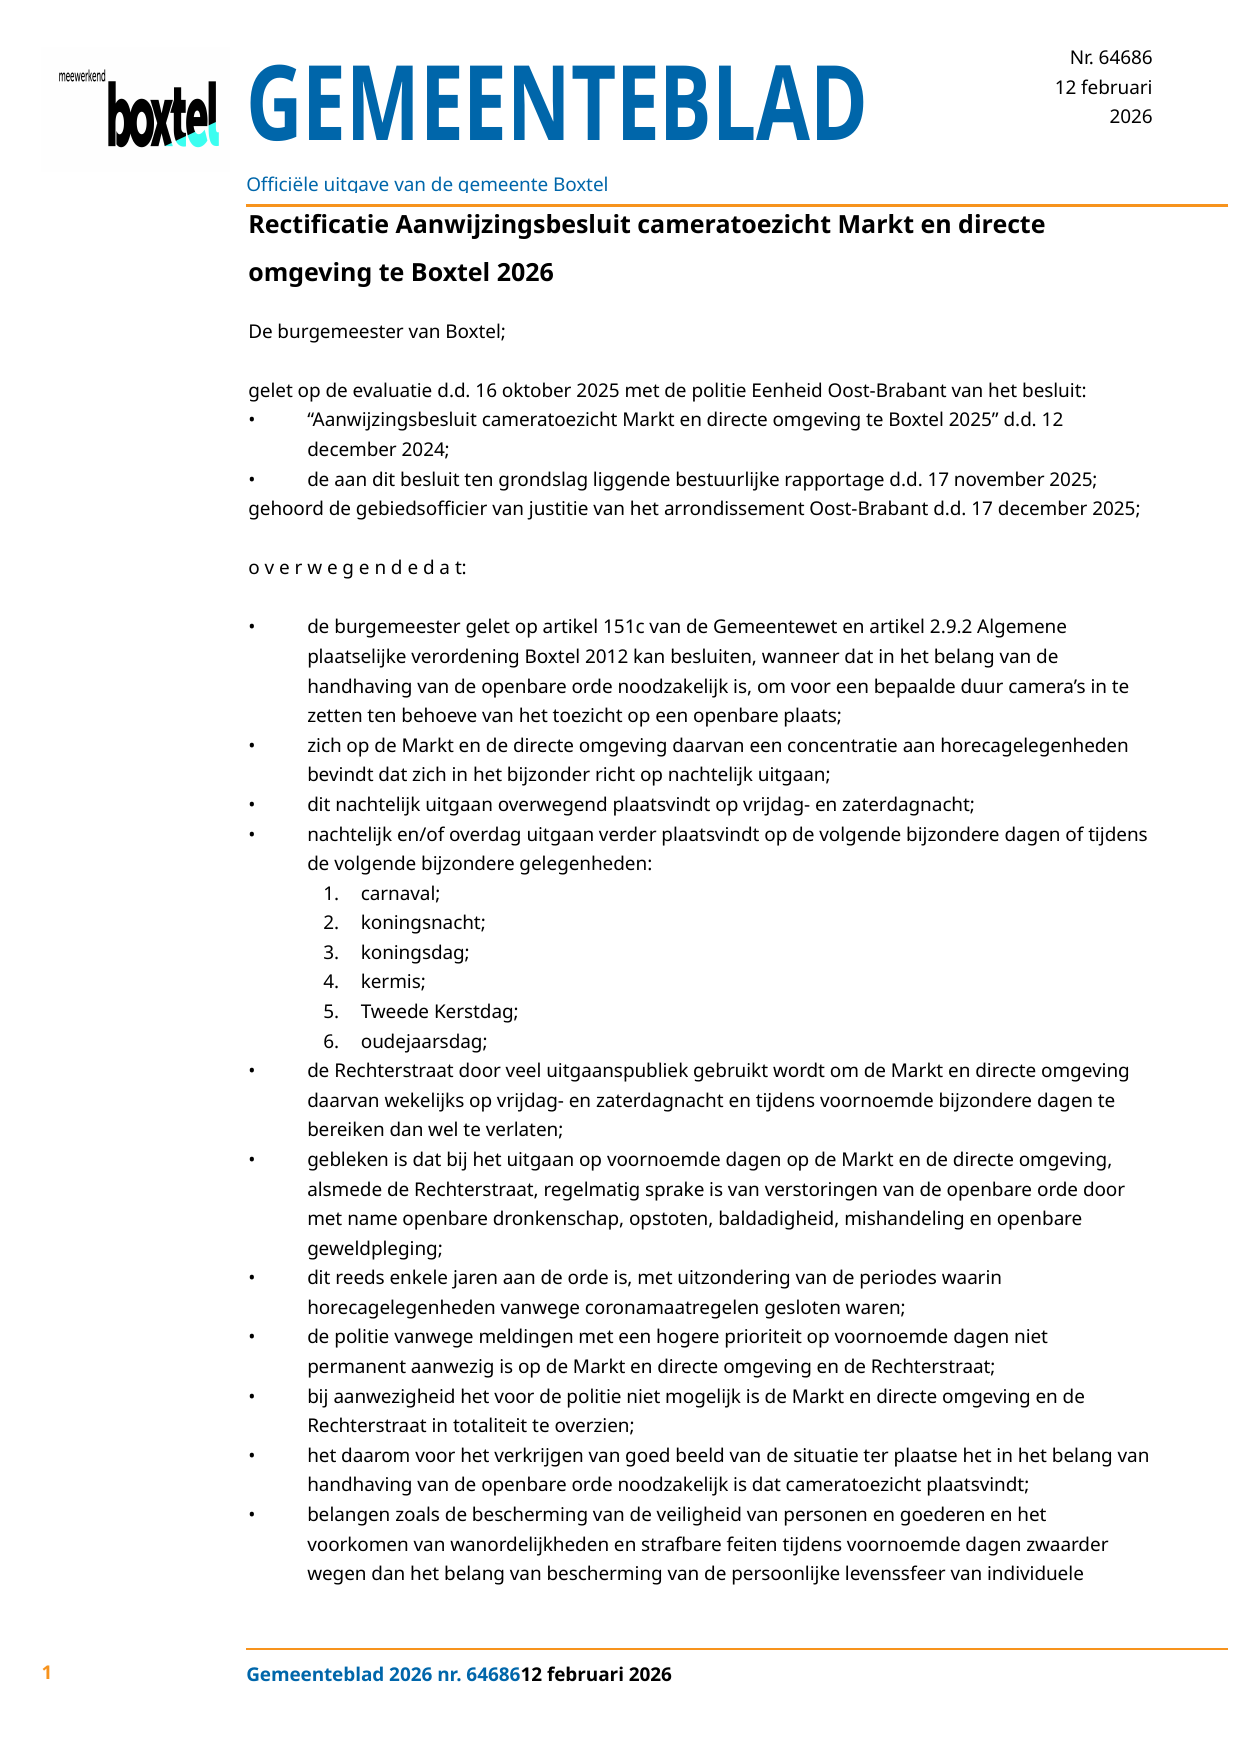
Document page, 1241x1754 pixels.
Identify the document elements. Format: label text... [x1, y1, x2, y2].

list de aan dit besluit ten grondslag liggende bestuurlijke rapportage d.d. 17 november 2025; [248, 466, 1152, 492]
list bij aanwezigheid het voor de politie niet mogelijk is de Markt en directe omgeving en de Rechterstraat in totaliteit te overzien; [248, 1383, 1152, 1438]
list Tweede Kerstdag; [323, 998, 1152, 1024]
list gebleken is dat bij het uitgaan op voornoemde dagen op de Markt en de directe omgeving, alsmede de Rechterstraat, regelmatig sprake is van verstoringen van de openbare orde door met name openbare dronkenschap, opstoten, baldadigheid, mishandeling en openbare geweldpleging; [248, 1146, 1152, 1261]
list nachtelijk en/of overdag uitgaan verder plaatsvindt op de volgende bijzondere dagen of tijdens de volgende bijzondere gelegenheden: [248, 821, 1152, 876]
list dit nachtelijk uitgaan overwegend plaatsvindt op vrijdag- en zaterdagnacht; [248, 791, 1152, 817]
list belangen zoals de bescherming van de veiligheid van personen en goederen en het voorkomen van wanordelijkheden en strafbare feiten tijdens voornoemde dagen zwaarder wegen dan het belang van bescherming van de persoonlijke levenssfeer van individuele [248, 1501, 1152, 1586]
list oudejaarsdag; [323, 1028, 1152, 1054]
text o v e r w e g e n d e d a t: [248, 554, 1152, 580]
list kermis; [323, 969, 1152, 994]
list “Aanwijzingsbesluit cameratoezicht Markt en directe omgeving te Boxtel 2025” d.d. 12 december 2024; [248, 407, 1152, 462]
text De burgemeester van Boxtel; [248, 318, 1152, 344]
list koningsdag; [323, 939, 1152, 965]
picture [41, 47, 231, 172]
text gelet op de evaluatie d.d. 16 oktober 2025 met de politie Eenheid Oost-Brabant van het besluit: [248, 377, 1152, 403]
text gehoord de gebiedsofficier van justitie van het arrondissement Oost-Brabant d.d. 17 december 2025; [248, 495, 1152, 521]
list het daarom voor het verkrijgen van goed beeld van de situatie ter plaatse het in het belang van handhaving van de openbare orde noodzakelijk is dat cameratoezicht plaatsvindt; [248, 1442, 1152, 1497]
list de burgemeester gelet op artikel 151c van de Gemeentewet en artikel 2.9.2 Algemene plaatselijke verordening Boxtel 2012 kan besluiten, wanneer dat in het belang van de handhaving van de openbare orde noodzakelijk is, om voor een bepaalde duur camera’s in te zetten ten behoeve van het toezicht op een openbare plaats; [248, 614, 1152, 728]
list koningsnacht; [323, 909, 1152, 935]
list de Rechterstraat door veel uitgaanspubliek gebruikt wordt om de Markt en directe omgeving daarvan wekelijks op vrijdag- en zaterdagnacht en tijdens voornoemde bijzondere dagen te bereiken dan wel te verlaten; [248, 1057, 1152, 1142]
list de politie vanwege meldingen met een hogere prioriteit op voornoemde dagen niet permanent aanwezig is op de Markt en directe omgeving en de Rechterstraat; [248, 1324, 1152, 1379]
list zich op de Markt en de directe omgeving daarvan een concentratie aan horecagelegenheden bevindt dat zich in het bijzonder richt op nachtelijk uitgaan; [248, 732, 1152, 787]
list carnaval; [323, 880, 1152, 906]
list dit reeds enkele jaren aan de orde is, met uitzondering van de periodes waarin horecagelegenheden vanwege coronamaatregelen gesloten waren; [248, 1264, 1152, 1320]
text Rectificatie Aanwijzingsbesluit cameratoezicht Markt en directe omgeving te Boxtel 2026 [248, 207, 1152, 288]
